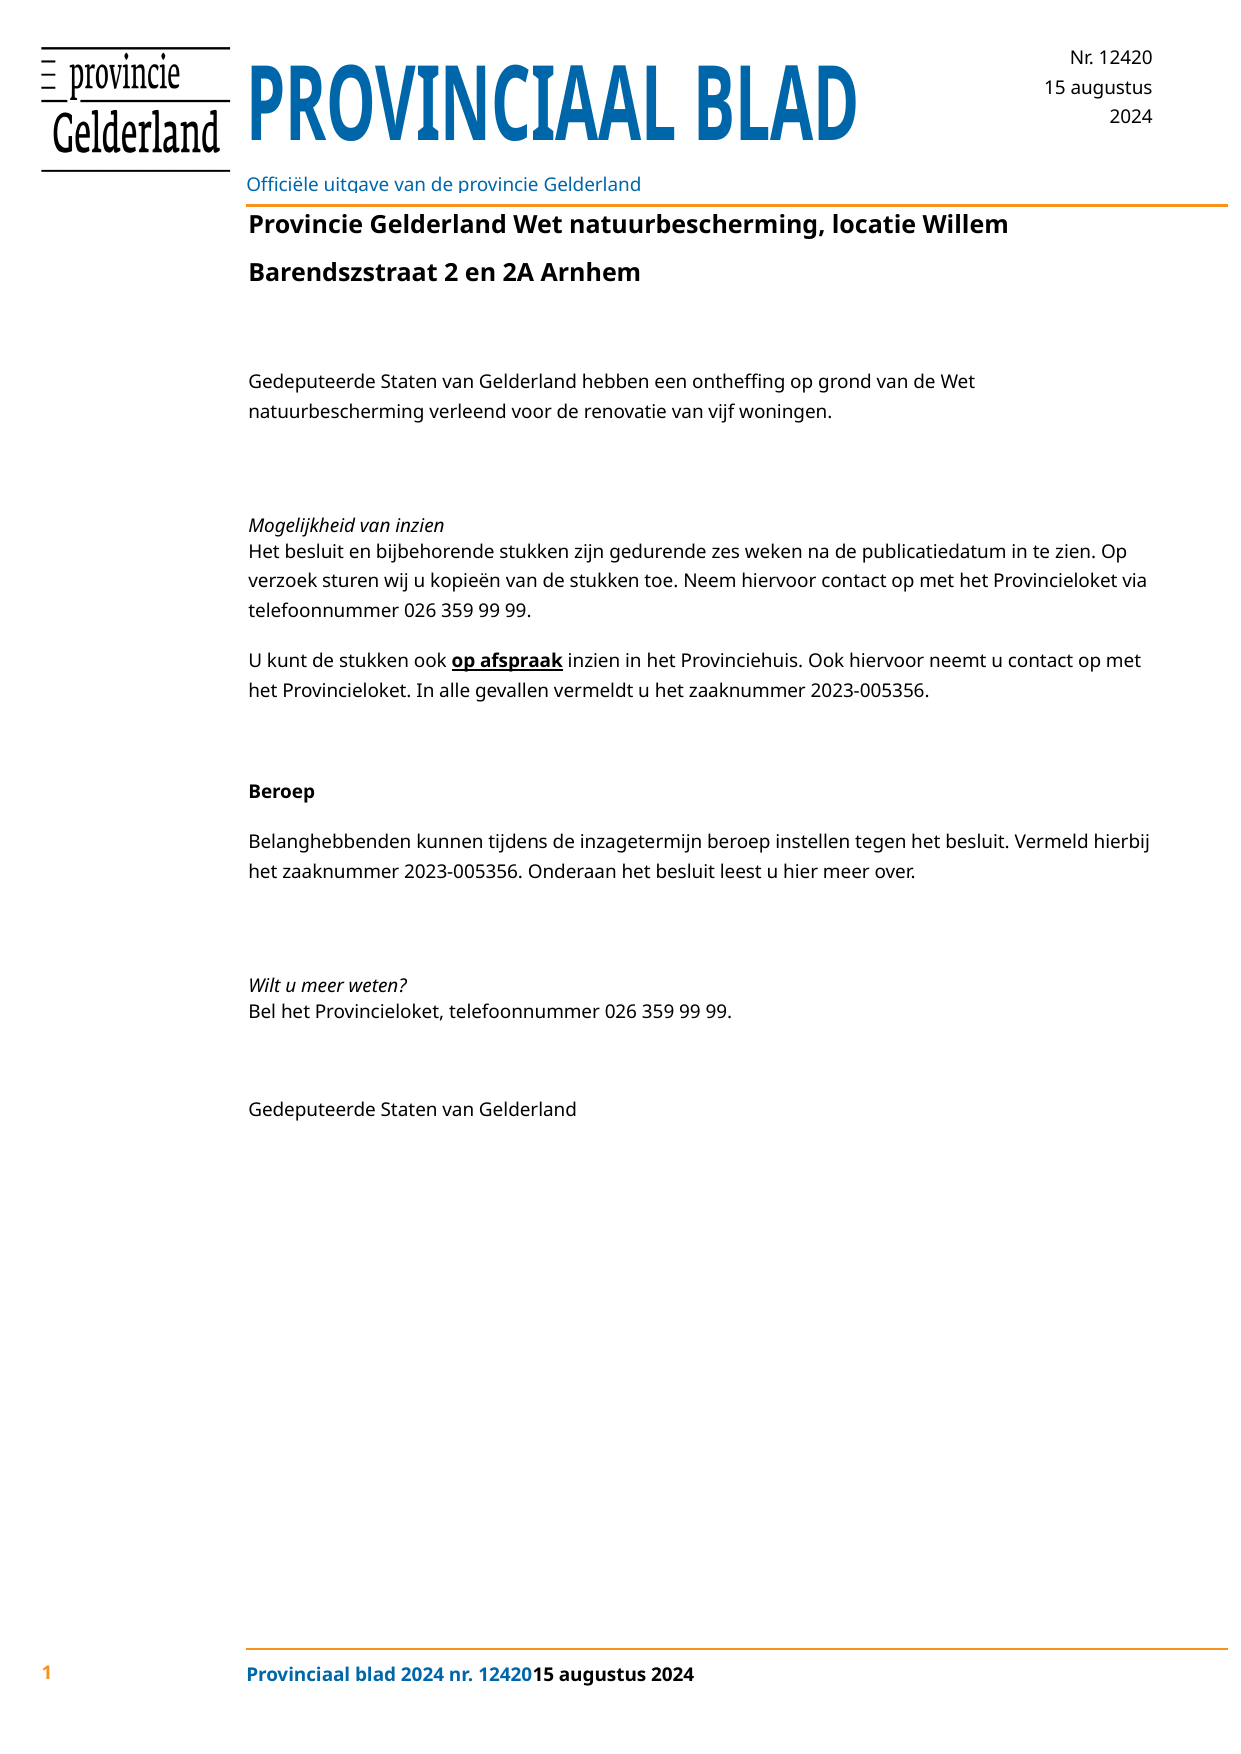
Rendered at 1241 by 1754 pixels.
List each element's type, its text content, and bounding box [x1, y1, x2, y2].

picture [41, 47, 231, 172]
text Wilt u meer weten? [248, 972, 1152, 998]
text Beroep [248, 778, 1152, 804]
text Gedeputeerde Staten van Gelderland [248, 1096, 1152, 1122]
text U kunt de stukken ook op afspraak inzien in het Provinciehuis. Ook hiervoor neemt u contact op met het Provincieloket. In alle gevallen vermeldt u het zaaknummer 2023-005356. [248, 648, 1152, 703]
text Het besluit en bijbehorende stukken zijn gedurende zes weken na de publicatiedatum in te zien. Op verzoek sturen wij u kopieën van de stukken toe. Neem hiervoor contact op met het Provincieloket via telefoonnummer 026 359 99 99. [248, 538, 1152, 623]
text Bel het Provincieloket, telefoonnummer 026 359 99 99. [248, 998, 1152, 1024]
text Provincie Gelderland Wet natuurbescherming, locatie Willem Barendszstraat 2 en 2A Arnhem [248, 207, 1152, 288]
text Gedeputeerde Staten van Gelderland hebben een ontheffing op grond van de Wet natuurbescherming verleend voor de renovatie van vijf woningen. [248, 368, 1152, 424]
text Mogelijkheid van inzien [248, 512, 1152, 538]
text Belanghebbenden kunnen tijdens de inzagetermijn beroep instellen tegen het besluit. Vermeld hierbij het zaaknummer 2023-005356. Onderaan het besluit leest u hier meer over. [248, 828, 1152, 884]
